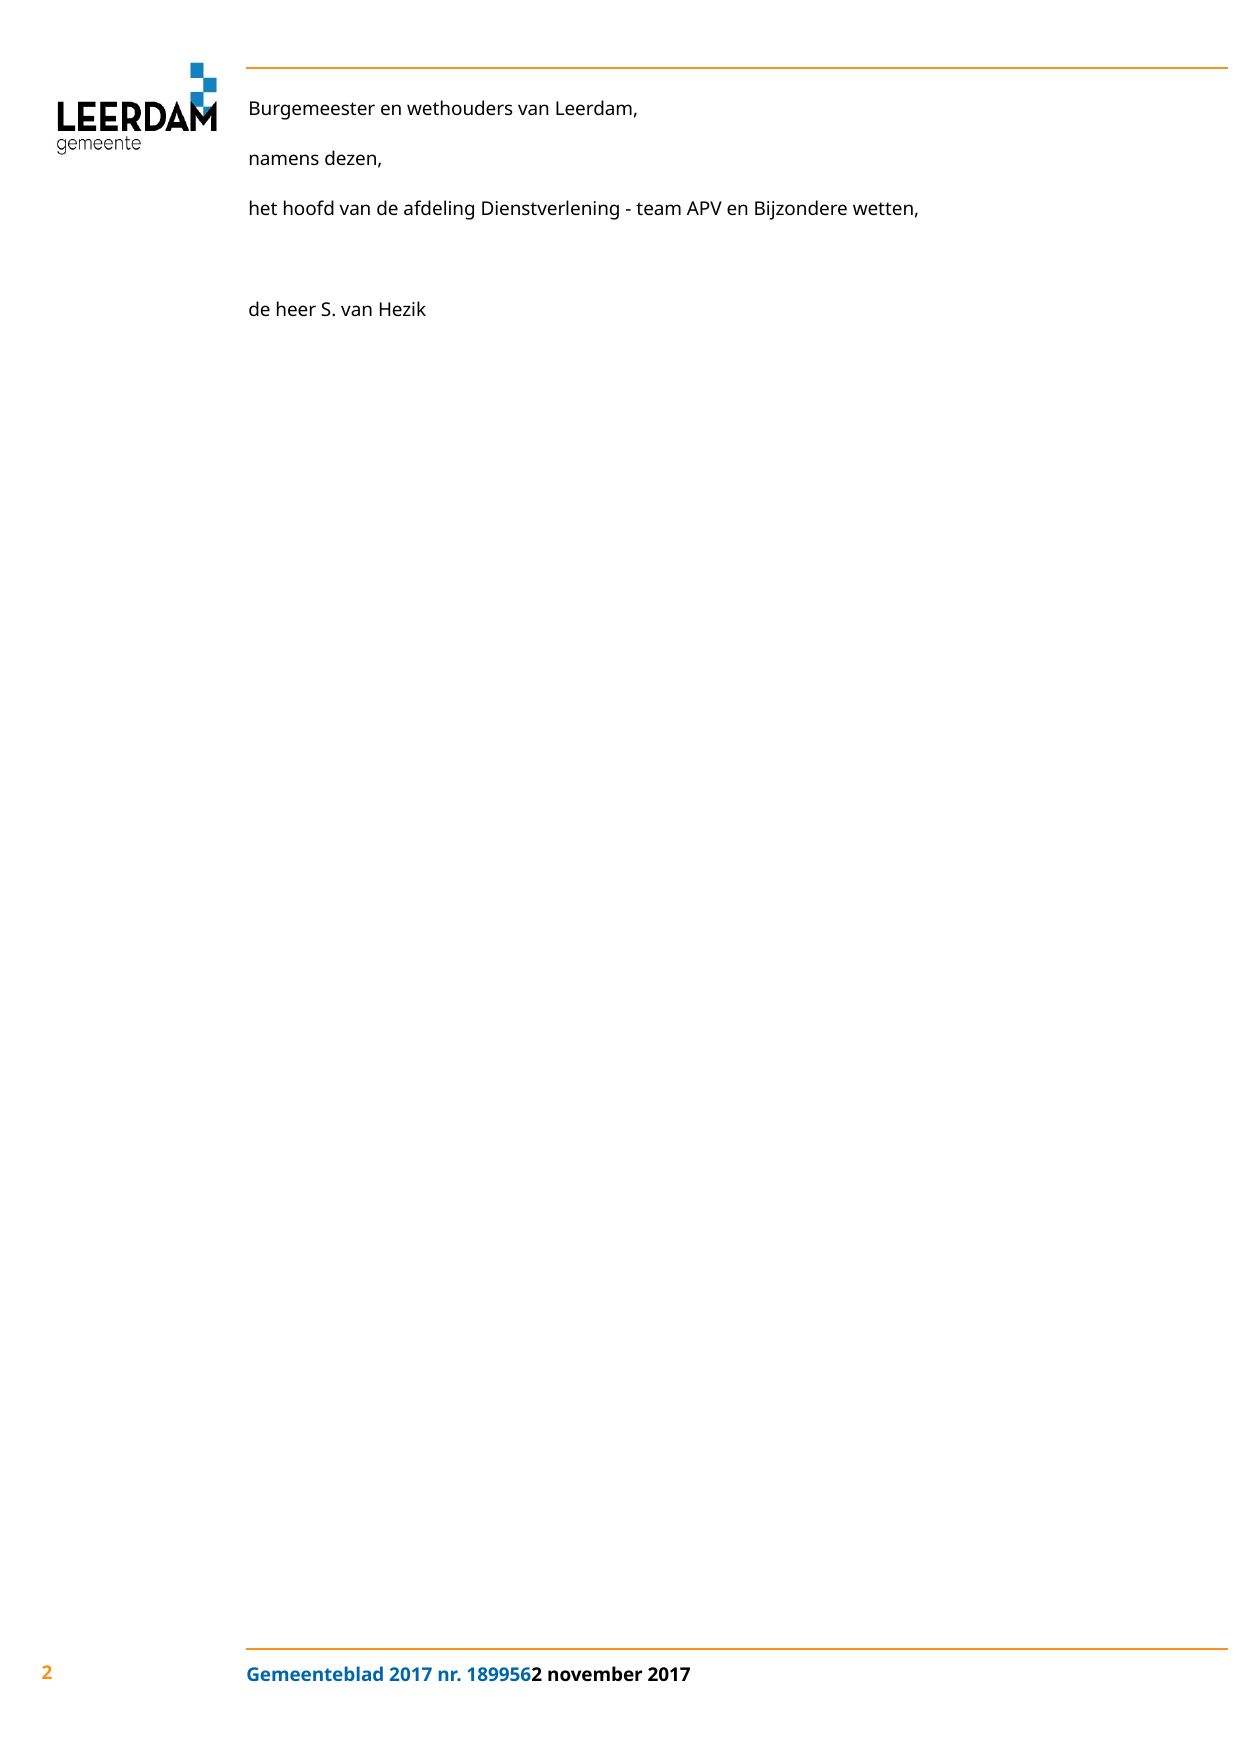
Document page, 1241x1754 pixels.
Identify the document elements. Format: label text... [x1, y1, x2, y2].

text Burgemeester en wethouders van Leerdam, [248, 95, 1152, 121]
picture [41, 47, 231, 172]
text de heer S. van Hezik [248, 296, 1152, 322]
text het hoofd van de afdeling Dienstverlening - team APV en Bijzondere wetten, [248, 196, 1152, 221]
text namens dezen, [248, 145, 1152, 171]
